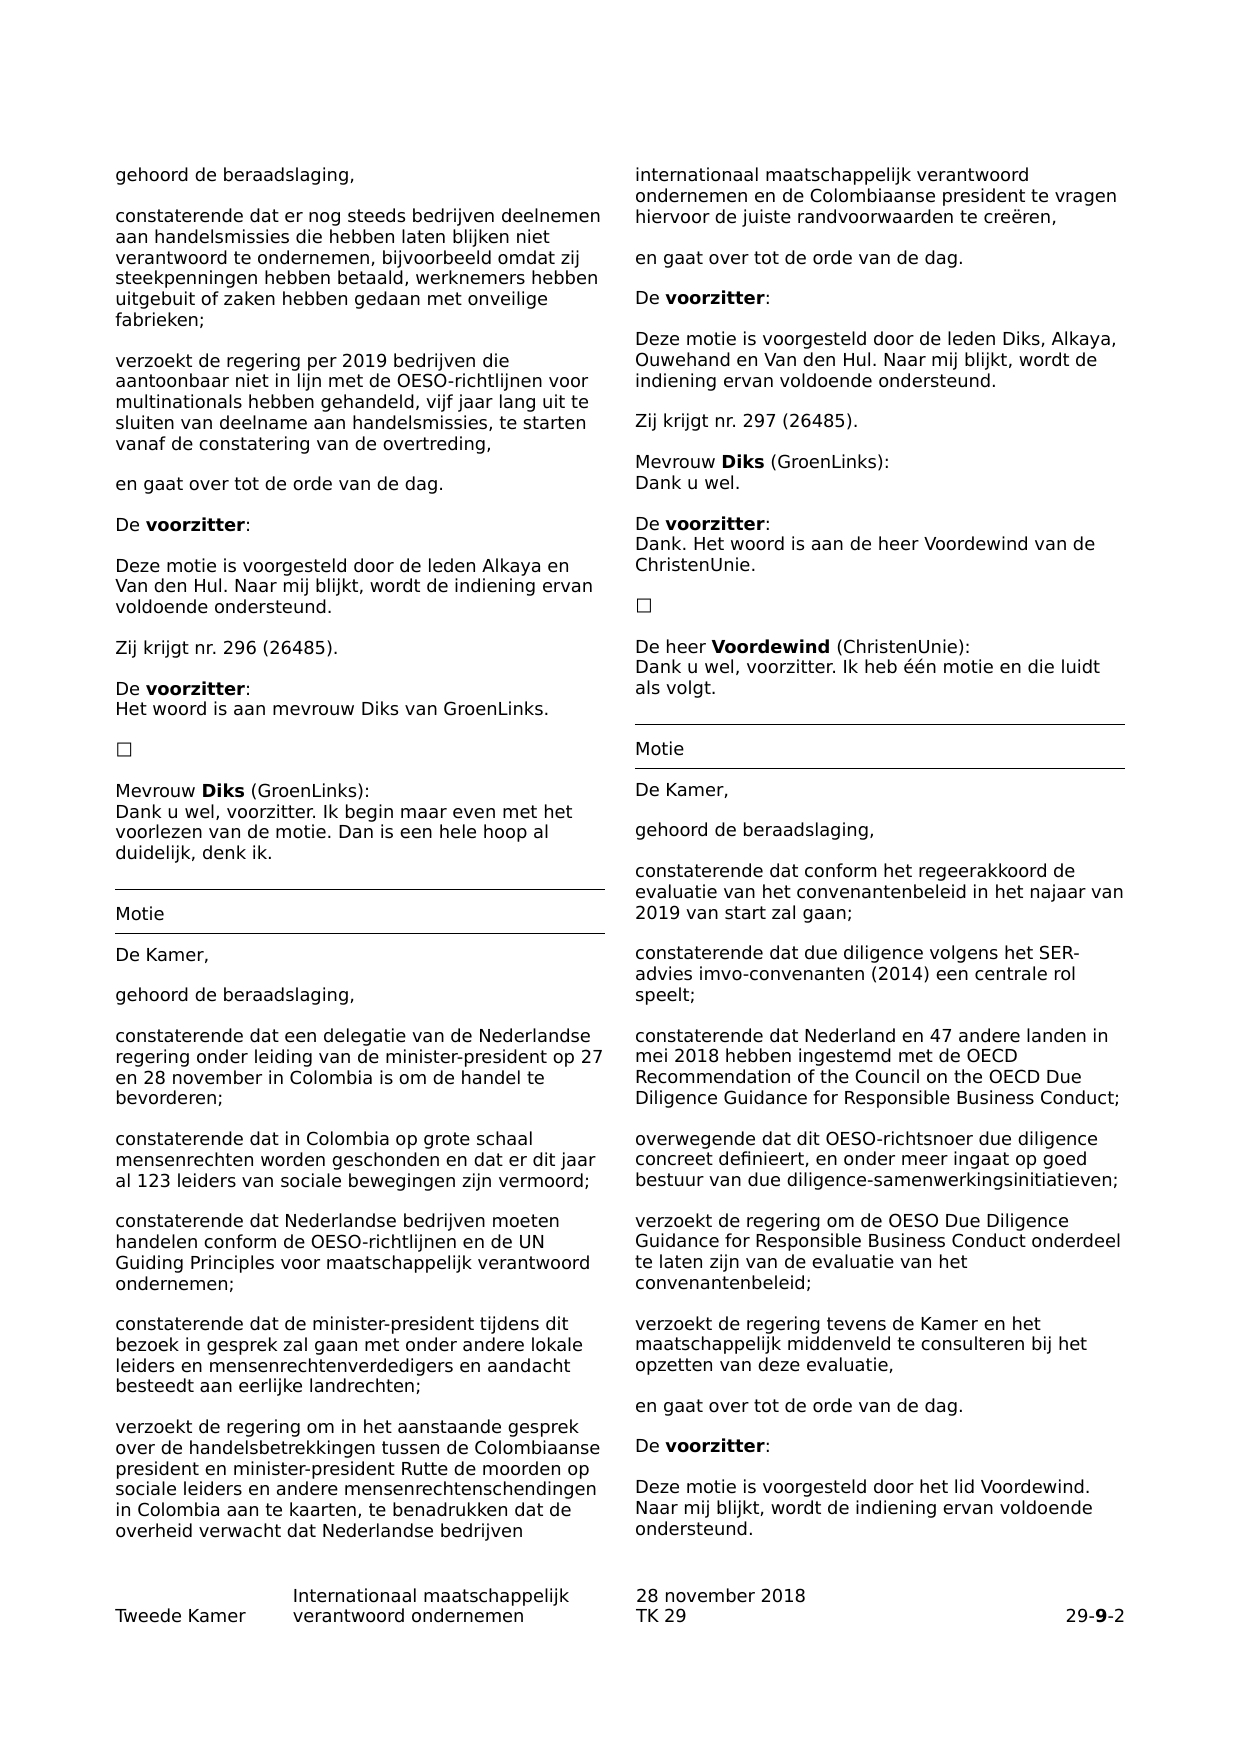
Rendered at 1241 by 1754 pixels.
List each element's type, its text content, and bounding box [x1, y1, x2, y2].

text en gaat over tot de orde van de dag. [635, 247, 1125, 268]
text Motie [635, 739, 1125, 759]
text Mevrouw Diks (GroenLinks): [115, 781, 605, 801]
text verzoekt de regering om de OESO Due Diligence Guidance for Responsible Business Conduct onderdeel te laten zijn van de evaluatie van het convenantenbeleid; [635, 1211, 1125, 1293]
text Dank u wel, voorzitter. Ik begin maar even met het voorlezen van de motie. Dan is een hele hoop al duidelijk, denk ik. [115, 801, 605, 864]
text Dank u wel. [635, 473, 1125, 493]
text gehoord de beraadslaging, [115, 165, 605, 186]
text overwegende dat dit OESO-richtsnoer due diligence concreet definieert, en onder meer ingaat op goed bestuur van due diligence-samenwerkingsinitiatieven; [635, 1128, 1125, 1191]
text gehoord de beraadslaging, [635, 820, 1125, 841]
text Mevrouw Diks (GroenLinks): [635, 452, 1125, 473]
text De voorzitter: [635, 513, 1125, 534]
text en gaat over tot de orde van de dag. [115, 474, 605, 495]
text Deze motie is voorgesteld door de leden Alkaya en Van den Hul. Naar mij blijkt, wordt de indiening ervan voldoende ondersteund. [115, 556, 605, 618]
text ⬜ [115, 740, 605, 761]
text De voorzitter: [115, 678, 605, 699]
text constaterende dat in Colombia op grote schaal mensenrechten worden geschonden en dat er dit jaar al 123 leiders van sociale bewegingen zijn vermoord; [115, 1129, 605, 1191]
text De voorzitter: [115, 515, 605, 536]
text Deze motie is voorgesteld door de leden Diks, Alkaya, Ouwehand en Van den Hul. Naar mij blijkt, wordt de indiening ervan voldoende ondersteund. [635, 329, 1125, 391]
text Motie [115, 904, 605, 924]
text constaterende dat Nederland en 47 andere landen in mei 2018 hebben ingestemd met de OECD Recommendation of the Council on the OECD Due Diligence Guidance for Responsible Business Conduct; [635, 1025, 1125, 1108]
text internationaal maatschappelijk verantwoord ondernemen en de Colombiaanse president te vragen hiervoor de juiste randvoorwaarden te creëren, [635, 165, 1125, 227]
text en gaat over tot de orde van de dag. [635, 1396, 1125, 1416]
text verzoekt de regering per 2019 bedrijven die aantoonbaar niet in lijn met de OESO-richtlijnen voor multinationals hebben gehandeld, vijf jaar lang uit te sluiten van deelname aan handelsmissies, te starten vanaf de constatering van de overtreding, [115, 350, 605, 454]
text ⬜ [635, 596, 1125, 617]
text gehoord de beraadslaging, [115, 985, 605, 1006]
text constaterende dat Nederlandse bedrijven moeten handelen conform de OESO-richtlijnen en de UN Guiding Principles voor maatschappelijk verantwoord ondernemen; [115, 1211, 605, 1294]
text De Kamer, [115, 944, 605, 965]
text Dank. Het woord is aan de heer Voordewind van de ChristenUnie. [635, 534, 1125, 576]
text verzoekt de regering om in het aanstaande gesprek over de handelsbetrekkingen tussen de Colombiaanse president en minister-president Rutte de moorden op sociale leiders en andere mensenrechtenschendingen in Colombia aan te kaarten, te benadrukken dat de overheid verwacht dat Nederlandse bedrijven [115, 1417, 605, 1541]
text constaterende dat een delegatie van de Nederlandse regering onder leiding van de minister-president op 27 en 28 november in Colombia is om de handel te bevorderen; [115, 1026, 605, 1109]
text De heer Voordewind (ChristenUnie): [635, 637, 1125, 657]
text De voorzitter: [635, 1436, 1125, 1457]
text De voorzitter: [635, 288, 1125, 309]
text constaterende dat er nog steeds bedrijven deelnemen aan handelsmissies die hebben laten blijken niet verantwoord te ondernemen, bijvoorbeeld omdat zij steekpenningen hebben betaald, werknemers hebben uitgebuit of zaken hebben gedaan met onveilige fabrieken; [115, 206, 605, 330]
text Het woord is aan mevrouw Diks van GroenLinks. [115, 699, 605, 720]
text De Kamer, [635, 779, 1125, 800]
text constaterende dat conform het regeerakkoord de evaluatie van het convenantenbeleid in het najaar van 2019 van start zal gaan; [635, 861, 1125, 923]
text constaterende dat de minister-president tijdens dit bezoek in gesprek zal gaan met onder andere lokale leiders en mensenrechtenverdedigers en aandacht besteedt aan eerlijke landrechten; [115, 1314, 605, 1397]
text Zij krijgt nr. 297 (26485). [635, 411, 1125, 432]
text Zij krijgt nr. 296 (26485). [115, 638, 605, 658]
text Deze motie is voorgesteld door het lid Voordewind. Naar mij blijkt, wordt de indiening ervan voldoende ondersteund. [635, 1477, 1125, 1539]
text verzoekt de regering tevens de Kamer en het maatschappelijk middenveld te consulteren bij het opzetten van deze evaluatie, [635, 1313, 1125, 1376]
text Dank u wel, voorzitter. Ik heb één motie en die luidt als volgt. [635, 657, 1125, 699]
text constaterende dat due diligence volgens het SER-advies imvo-convenanten (2014) een centrale rol speelt; [635, 943, 1125, 1005]
